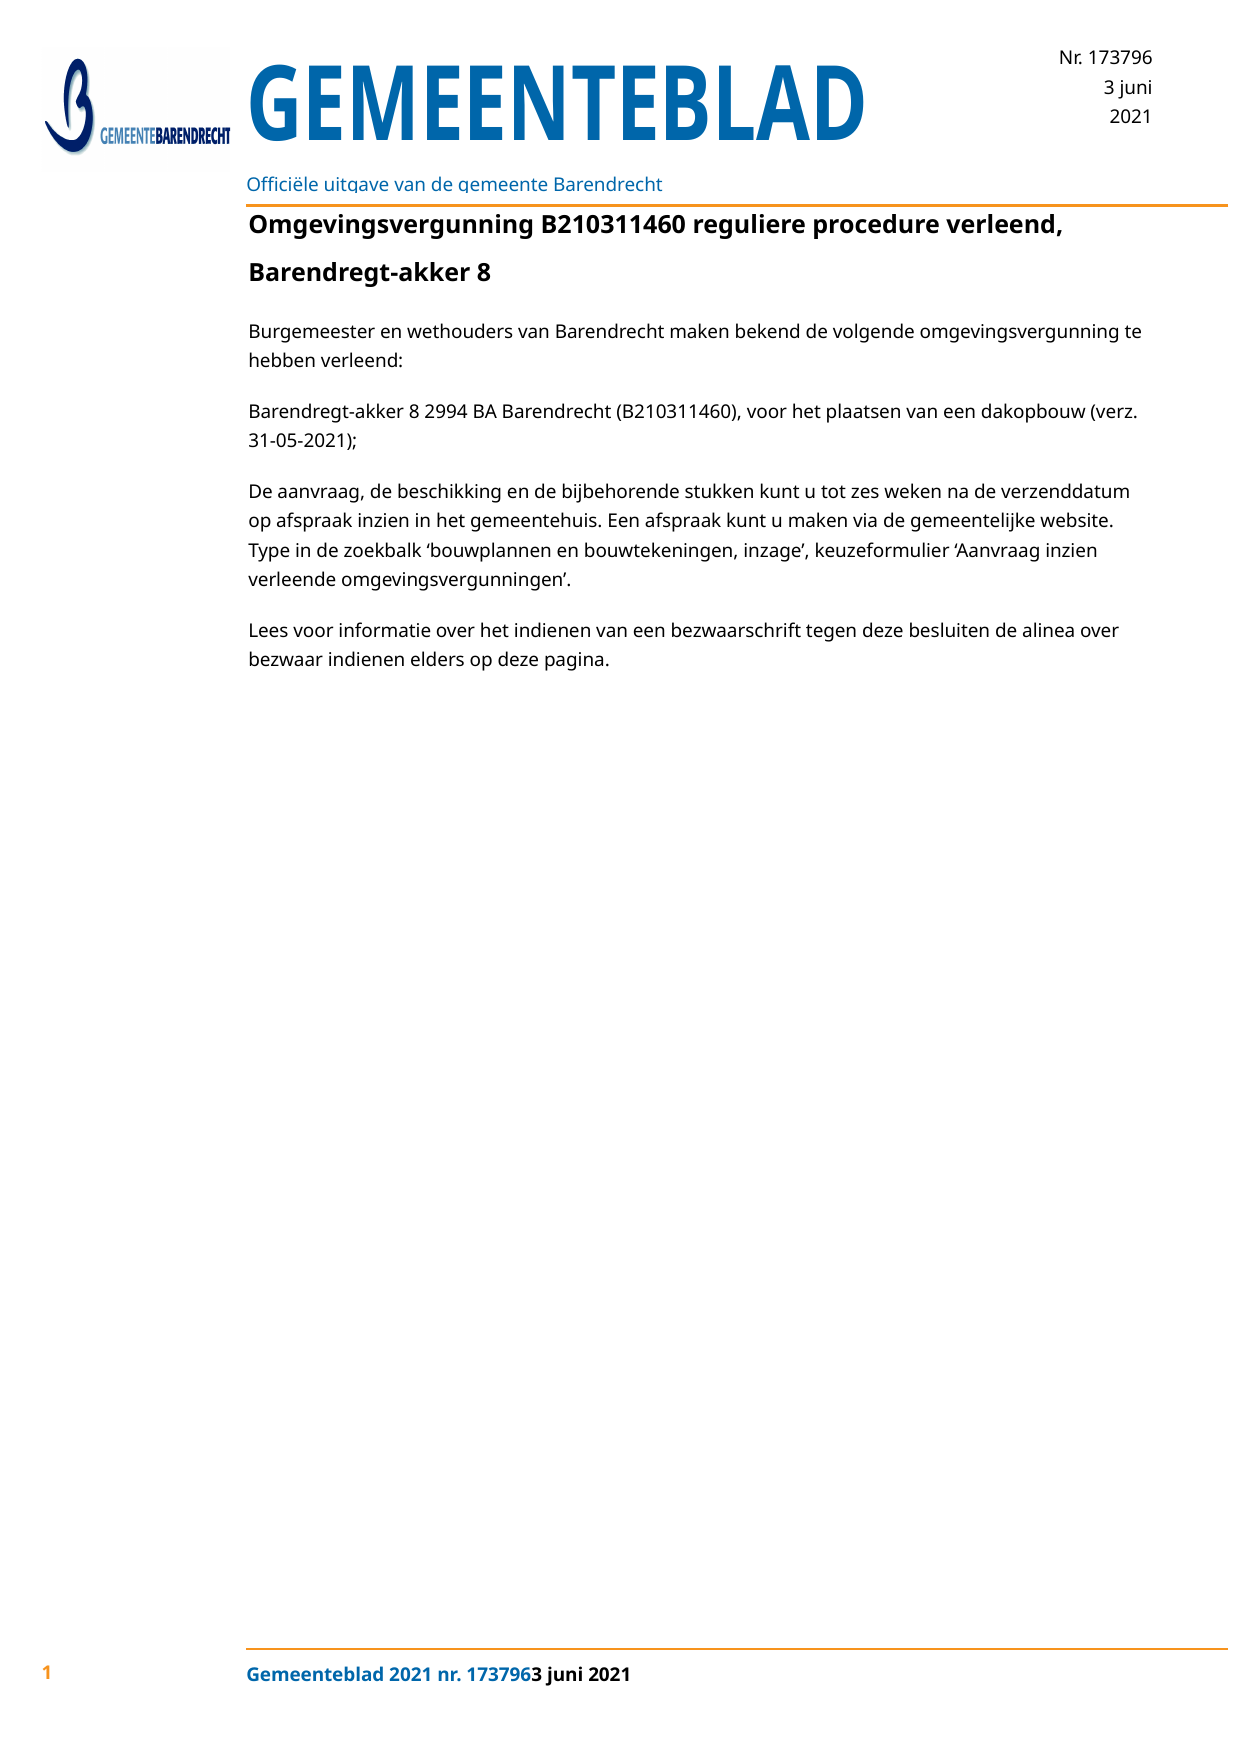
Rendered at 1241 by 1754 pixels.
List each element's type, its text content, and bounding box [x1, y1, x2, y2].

text Burgemeester en wethouders van Barendrecht maken bekend de volgende omgevingsvergunning te hebben verleend: [248, 318, 1152, 373]
picture [41, 47, 231, 172]
text Omgevingsvergunning B210311460 reguliere procedure verleend, Barendregt-akker 8 [248, 207, 1152, 288]
text De aanvraag, de beschikking en de bijbehorende stukken kunt u tot zes weken na de verzenddatum op afspraak inzien in het gemeentehuis. Een afspraak kunt u maken via de gemeentelijke website. Type in de zoekbalk ‘bouwplannen en bouwtekeningen, inzage’, keuzeformulier ‘Aanvraag inzien verleende omgevingsvergunningen’. [248, 478, 1152, 592]
text Lees voor informatie over het indienen van een bezwaarschrift tegen deze besluiten de alinea over bezwaar indienen elders op deze pagina. [248, 617, 1152, 672]
text Barendregt-akker 8 2994 BA Barendrecht (B210311460), voor het plaatsen van een dakopbouw (verz. 31-05-2021); [248, 398, 1152, 453]
